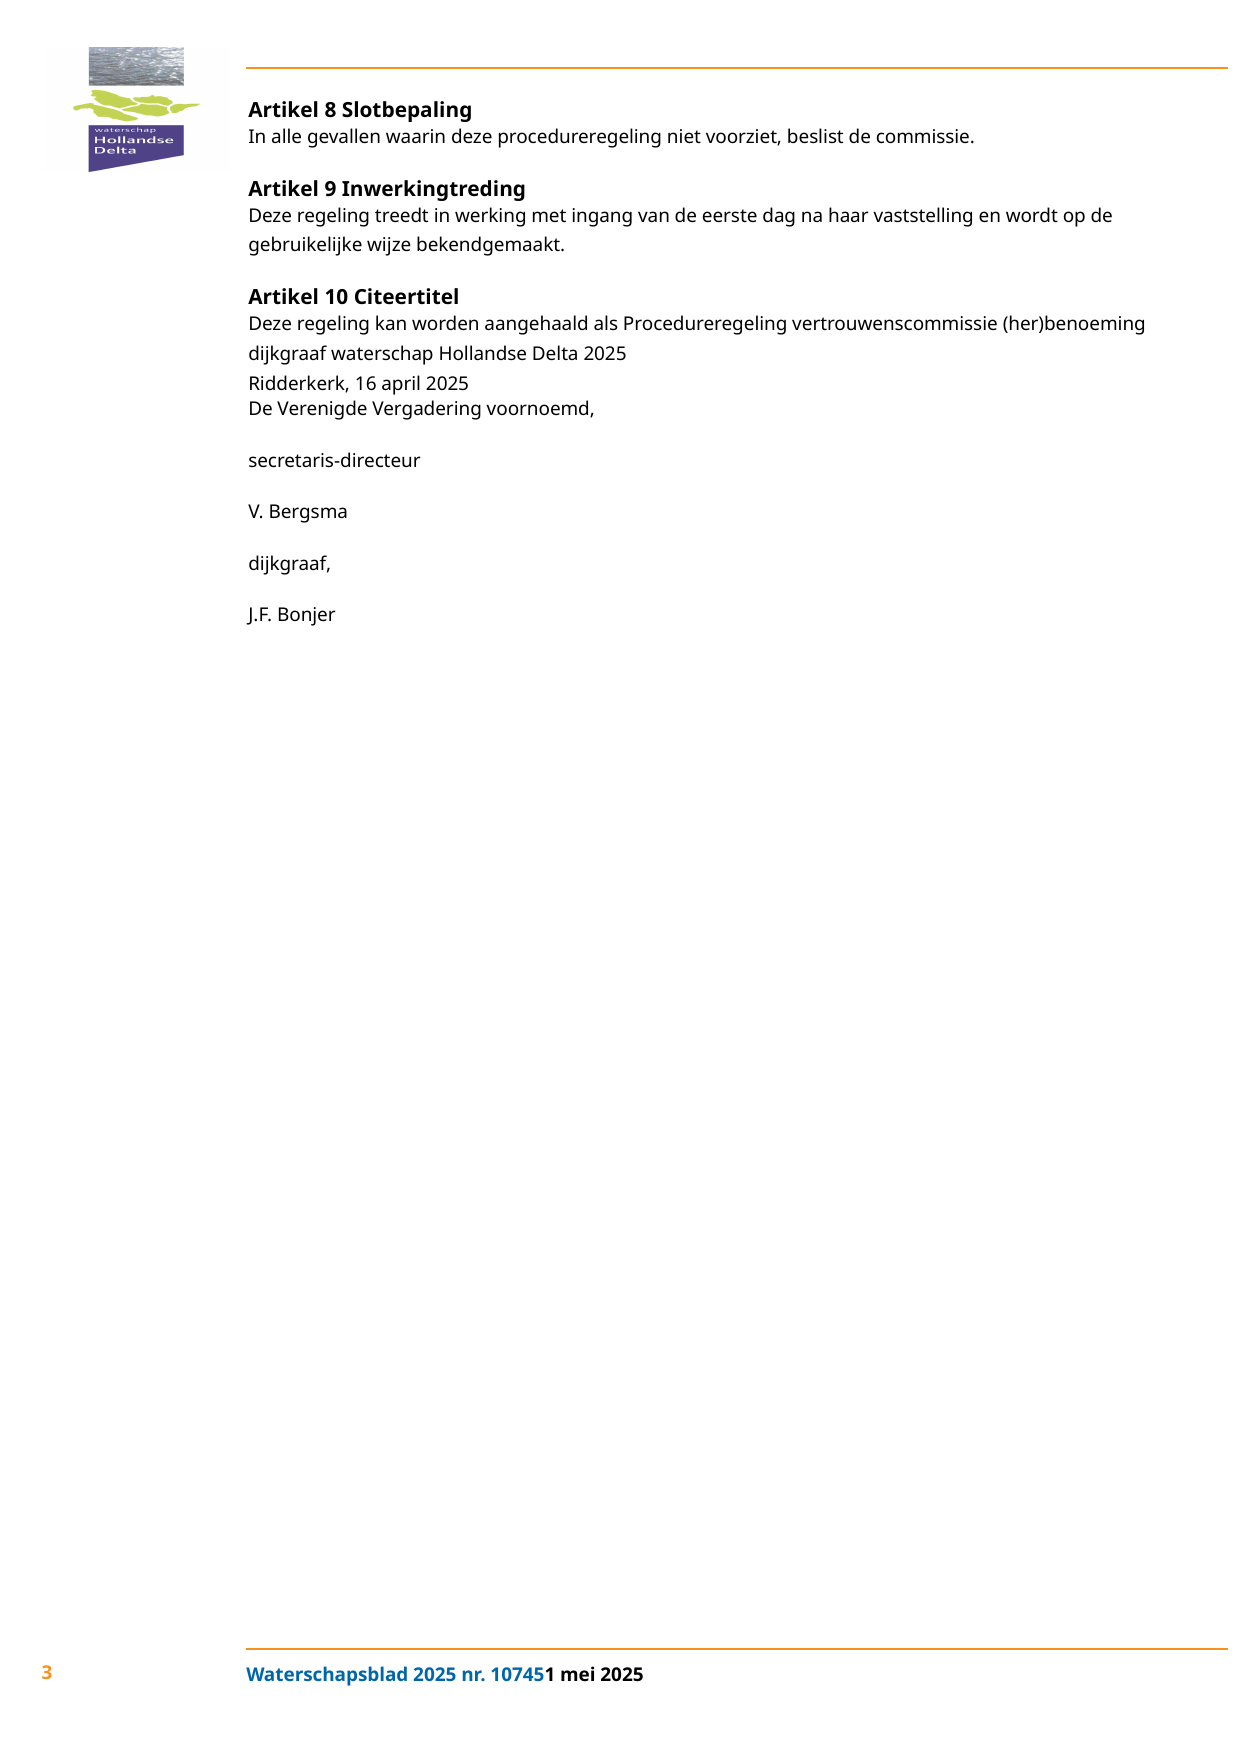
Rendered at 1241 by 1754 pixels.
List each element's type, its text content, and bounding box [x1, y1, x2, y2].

text Deze regeling treedt in werking met ingang van de eerste dag na haar vaststelling en wordt op de gebruikelijke wijze bekendgemaakt. [248, 202, 1152, 257]
text Deze regeling kan worden aangehaald als Procedureregeling vertrouwenscommissie (her)benoeming dijkgraaf waterschap Hollandse Delta 2025 [248, 311, 1152, 366]
text secretaris-directeur [248, 447, 1152, 473]
text Ridderkerk, 16 april 2025 [248, 370, 1152, 395]
text De Verenigde Vergadering voornoemd, [248, 395, 1152, 421]
text J.F. Bonjer [248, 601, 1152, 627]
picture [41, 47, 231, 172]
text Artikel 10 Citeertitel [248, 282, 1152, 311]
text Artikel 8 Slotbepaling [248, 95, 1152, 123]
text In alle gevallen waarin deze procedureregeling niet voorziet, beslist de commissie. [248, 123, 1152, 149]
text Artikel 9 Inwerkingtreding [248, 174, 1152, 202]
text V. Bergsma [248, 498, 1152, 524]
text dijkgraaf, [248, 550, 1152, 576]
